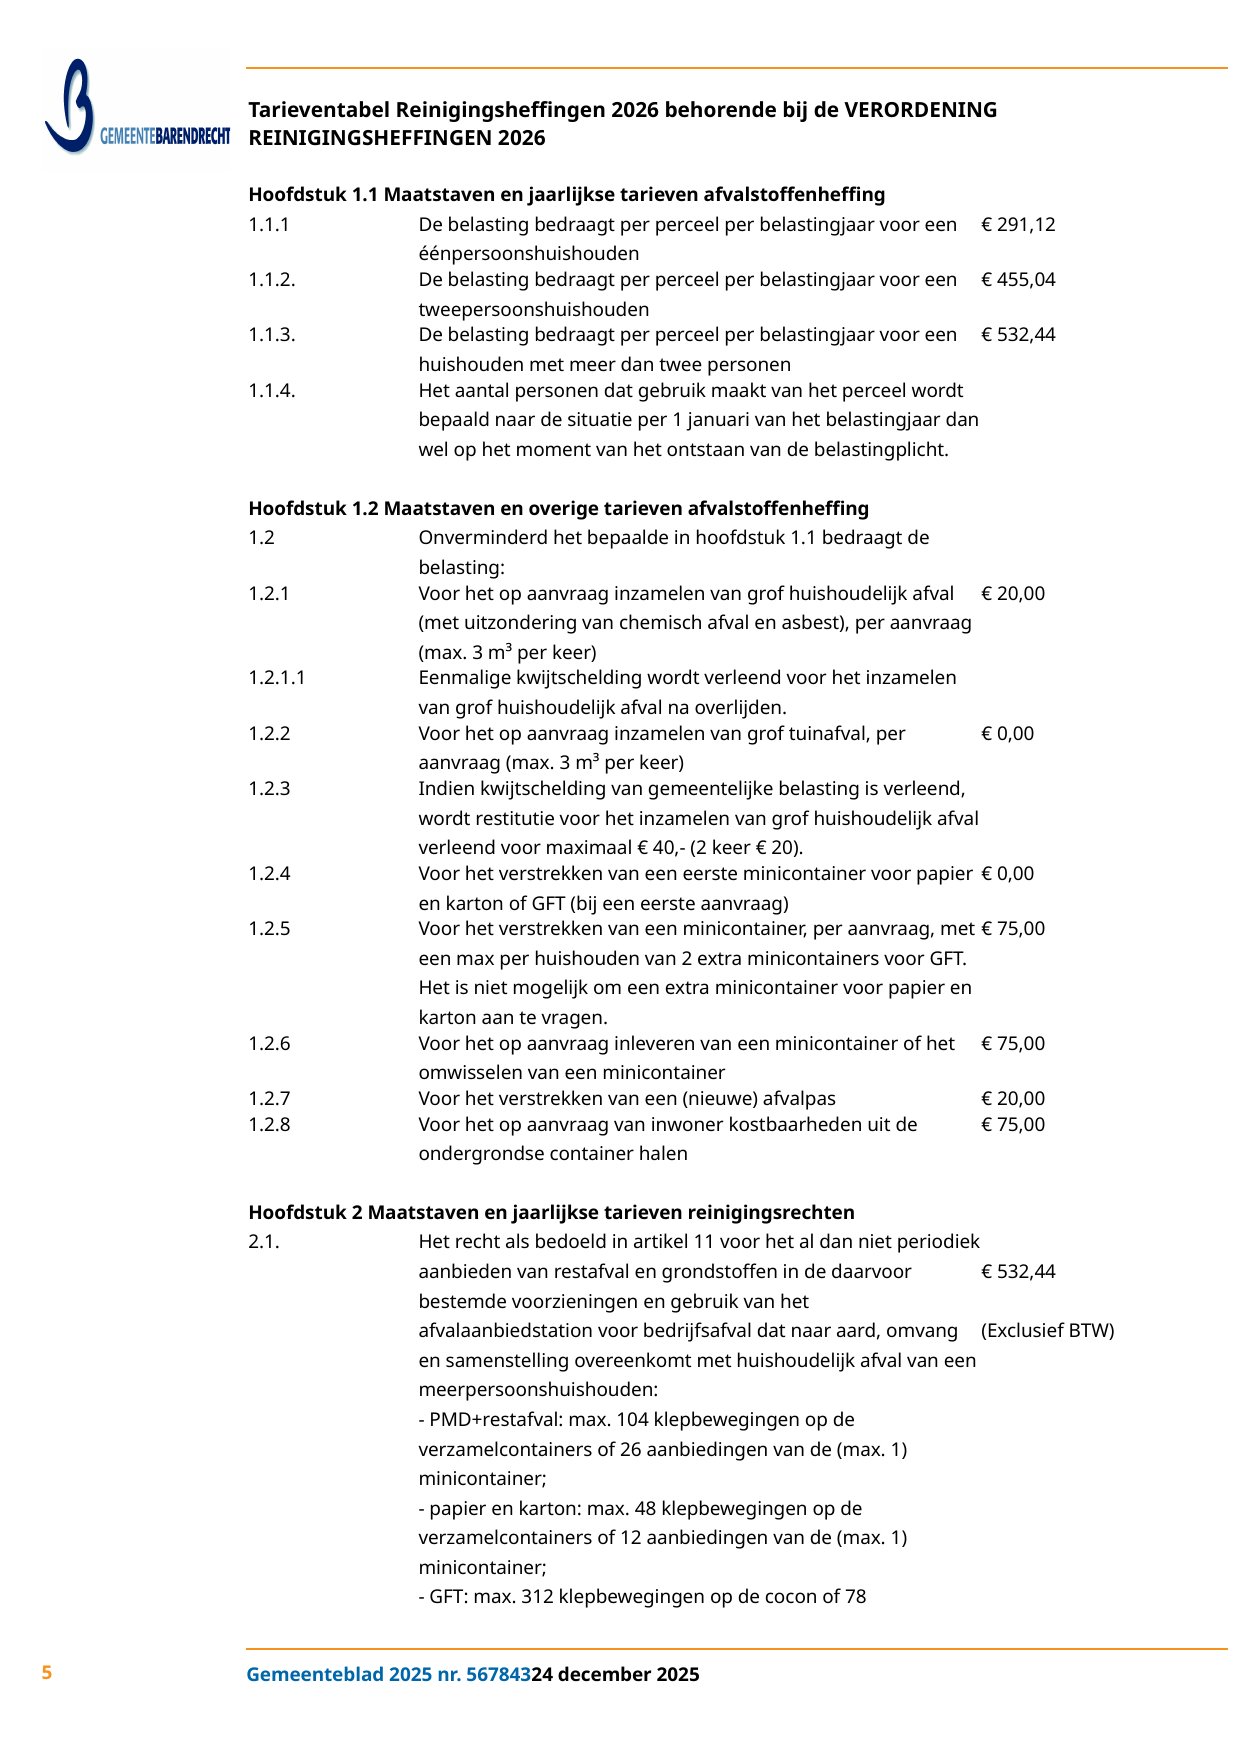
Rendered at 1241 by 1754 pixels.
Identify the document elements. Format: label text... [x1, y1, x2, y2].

table_cell 1.2.7 [248, 1085, 418, 1111]
table_cell € 20,00 [981, 1085, 1152, 1111]
table_cell Voor het op aanvraag inzamelen van grof tuinafval, per aanvraag (max. 3 m³ per keer) [418, 720, 981, 775]
text Hoofdstuk 2 Maatstaven en jaarlijkse tarieven reinigingsrechten [248, 1199, 1152, 1225]
table_cell € 0,00 [981, 720, 1152, 775]
table_header [981, 524, 1152, 580]
table_cell 1.2.6 [248, 1030, 418, 1085]
table_cell Voor het verstrekken van een (nieuwe) afvalpas [418, 1085, 981, 1111]
table_cell De belasting bedraagt per perceel per belastingjaar voor een huishouden met meer dan twee personen [418, 322, 981, 377]
table_header 1.1.1 [248, 211, 418, 266]
table_header De belasting bedraagt per perceel per belastingjaar voor een éénpersoonshuishouden [418, 211, 981, 266]
table_cell 1.2.1 [248, 580, 418, 664]
table_cell 1.2.5 [248, 915, 418, 1030]
table_header € 291,12 [981, 211, 1152, 266]
table_cell 1.1.2. [248, 266, 418, 322]
table_cell Voor het verstrekken van een minicontainer, per aanvraag, met een max per huishouden van 2 extra minicontainers voor GFT. Het is niet mogelijk om een extra minicontainer voor papier en karton aan te vragen. [418, 915, 981, 1030]
table_header Het recht als bedoeld in artikel 11 voor het al dan niet periodiek aanbieden van restafval en grondstoffen in de daarvoor bestemde voorzieningen en gebruik van het afvalaanbiedstation voor bedrijfsafval dat naar aard, omvang en samenstelling overeenkomt met huishoudelijk afval van een meerpersoonshuishouden: - PMD+restafval: max. 104 klepbewegingen op de verzamelcontainers of 26 aanbiedingen van de (max. 1) minicontainer; - papier en karton: max. 48 klepbewegingen op de verzamelcontainers of 12 aanbiedingen van de (max. 1) minicontainer; - GFT: max. 312 klepbewegingen op de cocon of 78 [418, 1229, 981, 1609]
table_cell 1.2.2 [248, 720, 418, 775]
table_cell 1.2.1.1 [248, 665, 418, 720]
table_cell € 75,00 [981, 915, 1152, 1030]
table_cell Eenmalige kwijtschelding wordt verleend voor het inzamelen van grof huishoudelijk afval na overlijden. [418, 665, 981, 720]
table_cell [981, 377, 1152, 462]
table_cell € 0,00 [981, 860, 1152, 915]
table_cell 1.1.3. [248, 322, 418, 377]
table_cell € 20,00 [981, 580, 1152, 664]
text Tarieventabel Reinigingsheffingen 2026 behorende bij de VERORDENING REINIGINGSHEFFINGEN 2026 [248, 95, 1152, 152]
table_header Onverminderd het bepaalde in hoofdstuk 1.1 bedraagt de belasting: [418, 524, 981, 580]
table_cell Voor het op aanvraag inzamelen van grof huishoudelijk afval (met uitzondering van chemisch afval en asbest), per aanvraag (max. 3 m³ per keer) [418, 580, 981, 664]
table_cell Voor het op aanvraag inleveren van een minicontainer of het omwisselen van een minicontainer [418, 1030, 981, 1085]
table_header € 532,44 (Exclusief BTW) [981, 1229, 1152, 1609]
text Hoofdstuk 1.1 Maatstaven en jaarlijkse tarieven afvalstoffenheffing [248, 181, 1152, 207]
picture [41, 47, 231, 172]
table_cell € 75,00 [981, 1111, 1152, 1166]
table_cell 1.2.3 [248, 775, 418, 860]
table_cell € 455,04 [981, 266, 1152, 322]
table_cell Voor het op aanvraag van inwoner kostbaarheden uit de ondergrondse container halen [418, 1111, 981, 1166]
table_cell [981, 775, 1152, 860]
table_cell [981, 665, 1152, 720]
table_cell Voor het verstrekken van een eerste minicontainer voor papier en karton of GFT (bij een eerste aanvraag) [418, 860, 981, 915]
text Hoofdstuk 1.2 Maatstaven en overige tarieven afvalstoffenheffing [248, 495, 1152, 520]
table_cell Het aantal personen dat gebruik maakt van het perceel wordt bepaald naar de situatie per 1 januari van het belastingjaar dan wel op het moment van het ontstaan van de belastingplicht. [418, 377, 981, 462]
table_cell 1.2.8 [248, 1111, 418, 1166]
table_cell 1.1.4. [248, 377, 418, 462]
table_cell 1.2.4 [248, 860, 418, 915]
table_cell De belasting bedraagt per perceel per belastingjaar voor een tweepersoonshuishouden [418, 266, 981, 322]
table_cell € 532,44 [981, 322, 1152, 377]
table_header 1.2 [248, 524, 418, 580]
table_cell Indien kwijtschelding van gemeentelijke belasting is verleend, wordt restitutie voor het inzamelen van grof huishoudelijk afval verleend voor maximaal € 40,- (2 keer € 20). [418, 775, 981, 860]
table_header 2.1. [248, 1229, 418, 1609]
table_cell € 75,00 [981, 1030, 1152, 1085]
